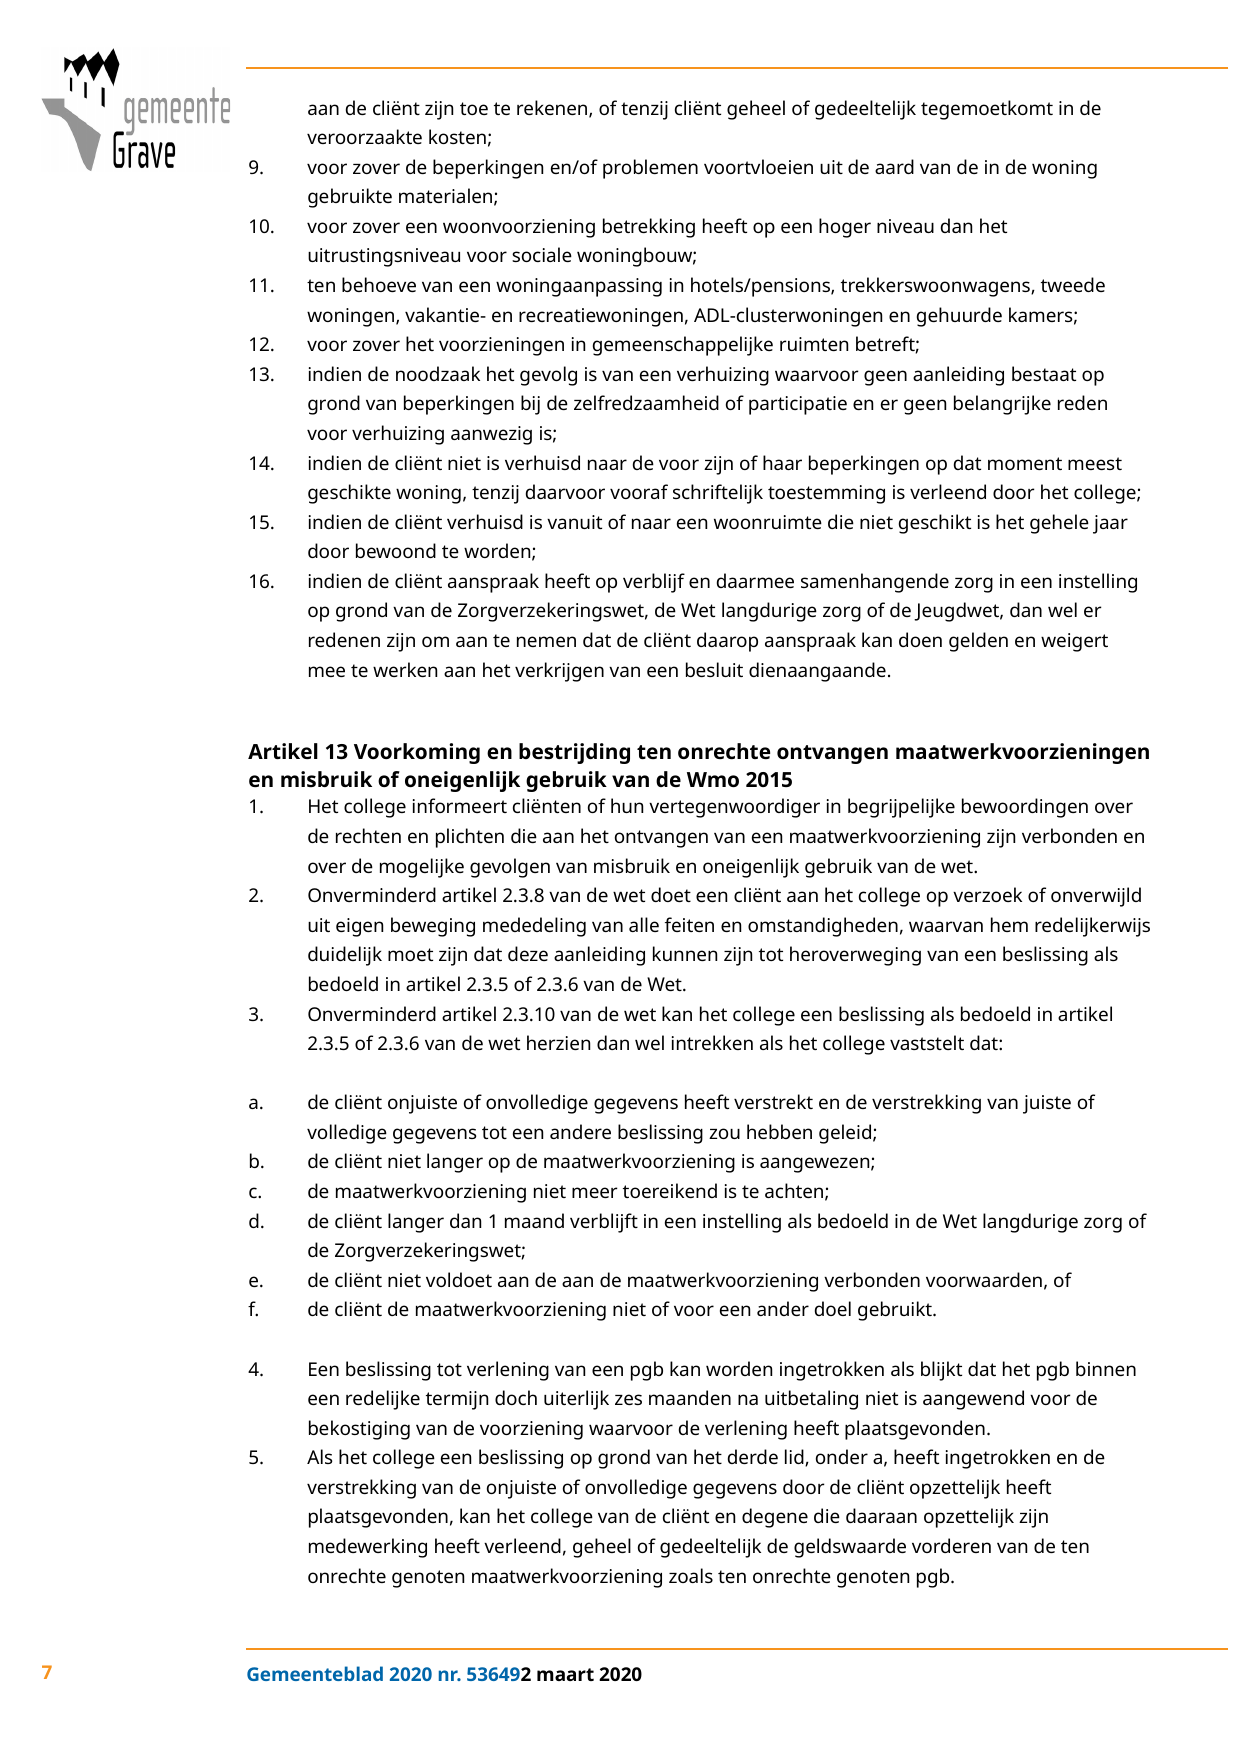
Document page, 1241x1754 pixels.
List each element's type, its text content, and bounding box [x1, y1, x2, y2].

list indien de cliënt verhuisd is vanuit of naar een woonruimte die niet geschikt is het gehele jaar door bewoond te worden; [248, 509, 1152, 564]
list de maatwerkvoorziening niet meer toereikend is te achten; [248, 1178, 1152, 1204]
list Een beslissing tot verlening van een pgb kan worden ingetrokken als blijkt dat het pgb binnen een redelijke termijn doch uiterlijk zes maanden na uitbetaling niet is aangewend voor de bekostiging van de voorziening waarvoor de verlening heeft plaatsgevonden. [248, 1356, 1152, 1441]
list de cliënt onjuiste of onvolledige gegevens heeft verstrekt en de verstrekking van juiste of volledige gegevens tot een andere beslissing zou hebben geleid; [248, 1089, 1152, 1145]
list de cliënt de maatwerkvoorziening niet of voor een ander doel gebruikt. [248, 1297, 1152, 1322]
list de cliënt niet langer op de maatwerkvoorziening is aangewezen; [248, 1149, 1152, 1174]
list indien de noodzaak het gevolg is van een verhuizing waarvoor geen aanleiding bestaat op grond van beperkingen bij de zelfredzaamheid of participatie en er geen belangrijke reden voor verhuizing aanwezig is; [248, 361, 1152, 446]
list indien de cliënt niet is verhuisd naar de voor zijn of haar beperkingen op dat moment meest geschikte woning, tenzij daarvoor vooraf schriftelijk toestemming is verleend door het college; [248, 450, 1152, 505]
text Artikel 13 Voorkoming en bestrijding ten onrechte ontvangen maatwerkvoorzieningen en misbruik of oneigenlijk gebruik van de Wmo 2015 [248, 737, 1152, 794]
list indien de cliënt aanspraak heeft op verblijf en daarmee samenhangende zorg in een instelling op grond van de Zorgverzekeringswet, de Wet langdurige zorg of de Jeugdwet, dan wel er redenen zijn om aan te nemen dat de cliënt daarop aanspraak kan doen gelden en weigert mee te werken aan het verkrijgen van een besluit dienaangaande. [248, 568, 1152, 683]
picture [41, 47, 231, 172]
list Onverminderd artikel 2.3.8 van de wet doet een cliënt aan het college op verzoek of onverwijld uit eigen beweging mededeling van alle feiten en omstandigheden, waarvan hem redelijkerwijs duidelijk moet zijn dat deze aanleiding kunnen zijn tot heroverweging van een beslissing als bedoeld in artikel 2.3.5 of 2.3.6 van de Wet. [248, 882, 1152, 997]
list de cliënt langer dan 1 maand verblijft in een instelling als bedoeld in de Wet langdurige zorg of de Zorgverzekeringswet; [248, 1208, 1152, 1263]
list aan de cliënt zijn toe te rekenen, of tenzij cliënt geheel of gedeeltelijk tegemoetkomt in de veroorzaakte kosten; [248, 95, 1152, 150]
list voor zover de beperkingen en/of problemen voortvloeien uit de aard van de in de woning gebruikte materialen; [248, 154, 1152, 209]
list voor zover een woonvoorziening betrekking heeft op een hoger niveau dan het uitrustingsniveau voor sociale woningbouw; [248, 213, 1152, 268]
list de cliënt niet voldoet aan de aan de maatwerkvoorziening verbonden voorwaarden, of [248, 1267, 1152, 1293]
list Als het college een beslissing op grond van het derde lid, onder a, heeft ingetrokken en de verstrekking van de onjuiste of onvolledige gegevens door de cliënt opzettelijk heeft plaatsgevonden, kan het college van de cliënt en degene die daaraan opzettelijk zijn medewerking heeft verleend, geheel of gedeeltelijk de geldswaarde vorderen van de ten onrechte genoten maatwerkvoorziening zoals ten onrechte genoten pgb. [248, 1444, 1152, 1589]
list Het college informeert cliënten of hun vertegenwoordiger in begrijpelijke bewoordingen over de rechten en plichten die aan het ontvangen van een maatwerkvoorziening zijn verbonden en over de mogelijke gevolgen van misbruik en oneigenlijk gebruik van de wet. [248, 794, 1152, 879]
list ten behoeve van een woningaanpassing in hotels/pensions, trekkerswoonwagens, tweede woningen, vakantie- en recreatiewoningen, ADL-clusterwoningen en gehuurde kamers; [248, 272, 1152, 328]
list voor zover het voorzieningen in gemeenschappelijke ruimten betreft; [248, 331, 1152, 357]
list Onverminderd artikel 2.3.10 van de wet kan het college een beslissing als bedoeld in artikel 2.3.5 of 2.3.6 van de wet herzien dan wel intrekken als het college vaststelt dat: [248, 1001, 1152, 1056]
